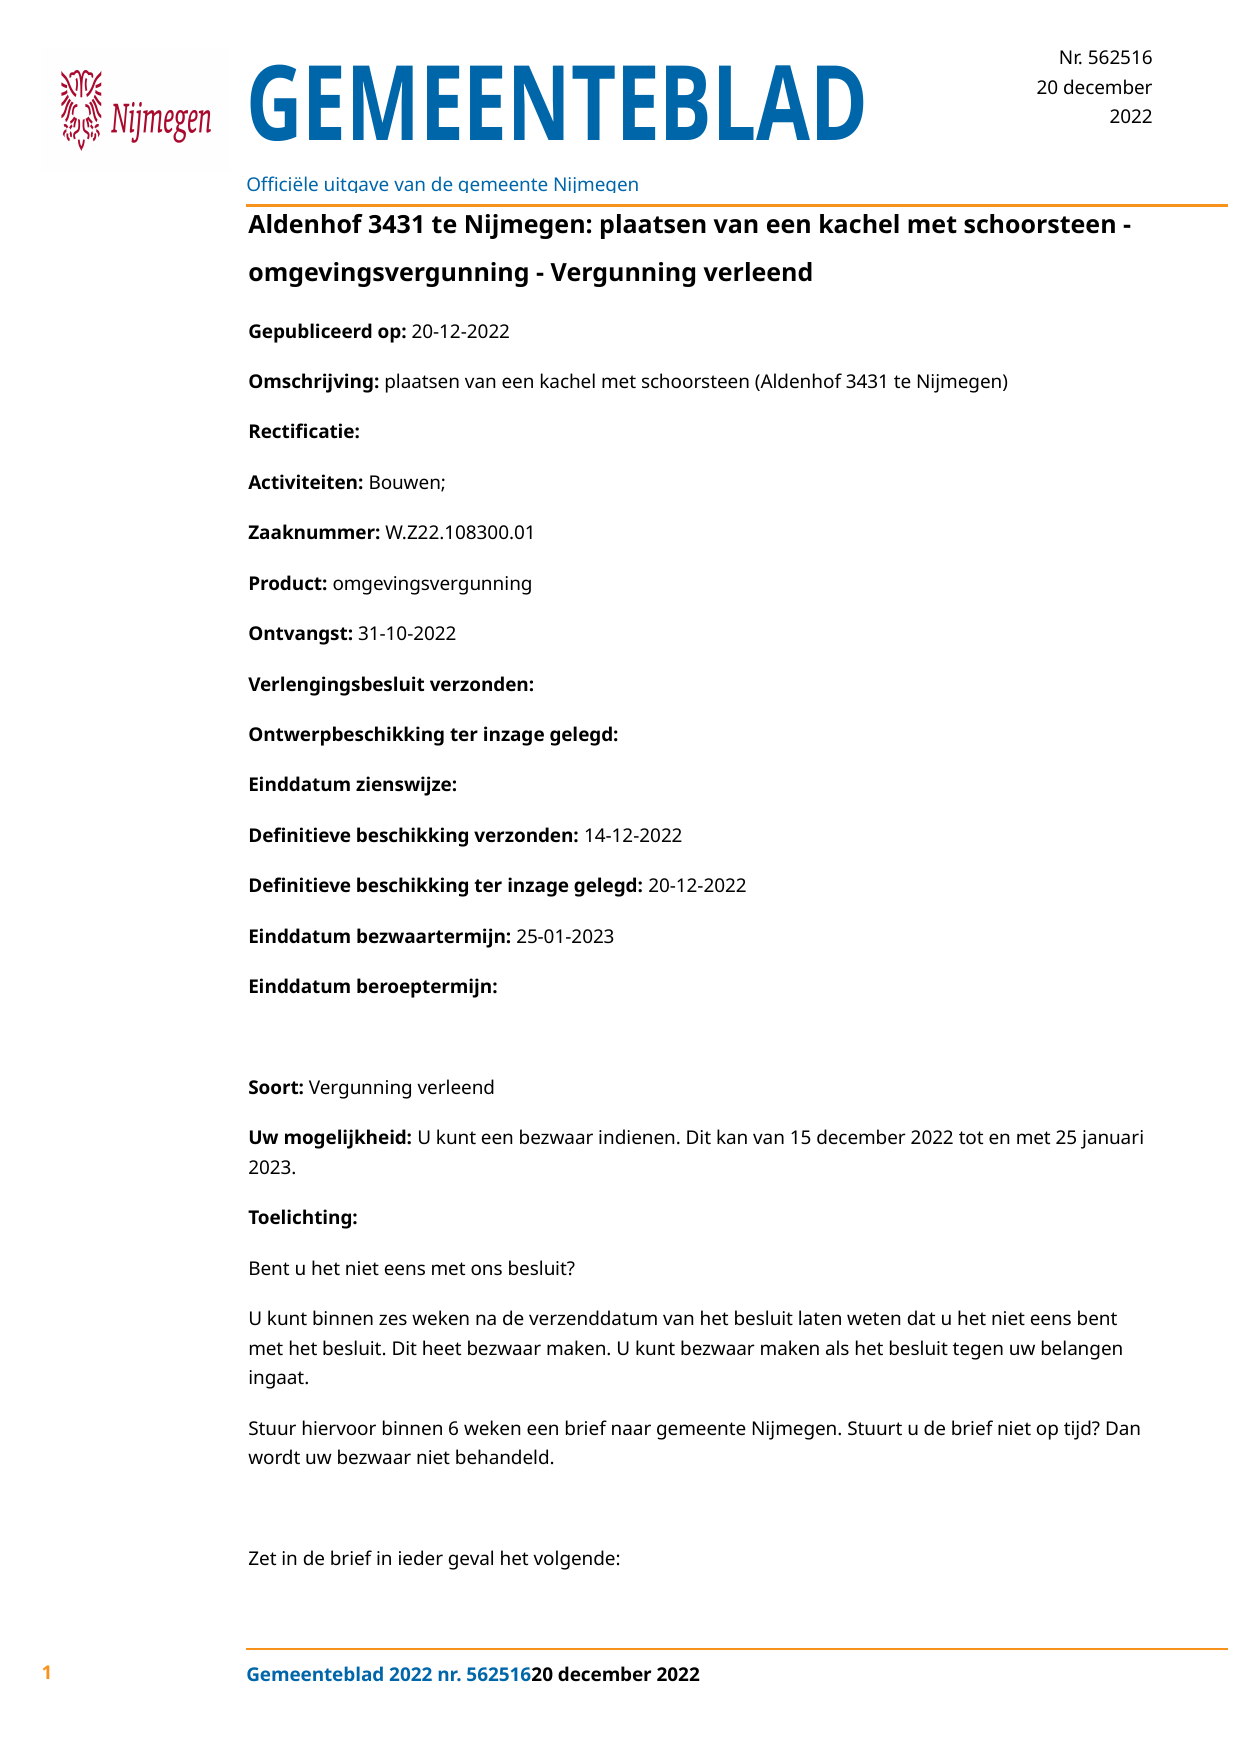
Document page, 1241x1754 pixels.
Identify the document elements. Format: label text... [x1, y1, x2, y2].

text Definitieve beschikking verzonden: 14-12-2022 [248, 822, 1152, 848]
text Ontwerpbeschikking ter inzage gelegd: [248, 721, 1152, 747]
text Soort: Vergunning verleend [248, 1074, 1152, 1100]
text Toelichting: [248, 1204, 1152, 1230]
text Einddatum zienswijze: [248, 772, 1152, 797]
text Einddatum bezwaartermijn: 25-01-2023 [248, 923, 1152, 949]
text Bent u het niet eens met ons besluit? [248, 1255, 1152, 1281]
text Rectificatie: [248, 419, 1152, 444]
text Verlengingsbesluit verzonden: [248, 671, 1152, 697]
text Activiteiten: Bouwen; [248, 469, 1152, 495]
text Einddatum beroeptermijn: [248, 973, 1152, 999]
text Aldenhof 3431 te Nijmegen: plaatsen van een kachel met schoorsteen - omgevingsvergunning - Vergunning verleend [248, 207, 1152, 288]
text Omschrijving: plaatsen van een kachel met schoorsteen (Aldenhof 3431 te Nijmegen) [248, 368, 1152, 394]
text Definitieve beschikking ter inzage gelegd: 20-12-2022 [248, 872, 1152, 898]
text Stuur hiervoor binnen 6 weken een brief naar gemeente Nijmegen. Stuurt u de brief niet op tijd? Dan wordt uw bezwaar niet behandeld. [248, 1415, 1152, 1470]
text Uw mogelijkheid: U kunt een bezwaar indienen. Dit kan van 15 december 2022 tot en met 25 januari 2023. [248, 1124, 1152, 1180]
picture [41, 47, 231, 172]
text Zaaknummer: W.Z22.108300.01 [248, 519, 1152, 545]
text Ontvangst: 31-10-2022 [248, 620, 1152, 646]
text Product: omgevingsvergunning [248, 570, 1152, 596]
text Zet in de brief in ieder geval het volgende: [248, 1545, 1152, 1571]
text Gepubliceerd op: 20-12-2022 [248, 318, 1152, 344]
text U kunt binnen zes weken na de verzenddatum van het besluit laten weten dat u het niet eens bent met het besluit. Dit heet bezwaar maken. U kunt bezwaar maken als het besluit tegen uw belangen ingaat. [248, 1305, 1152, 1390]
